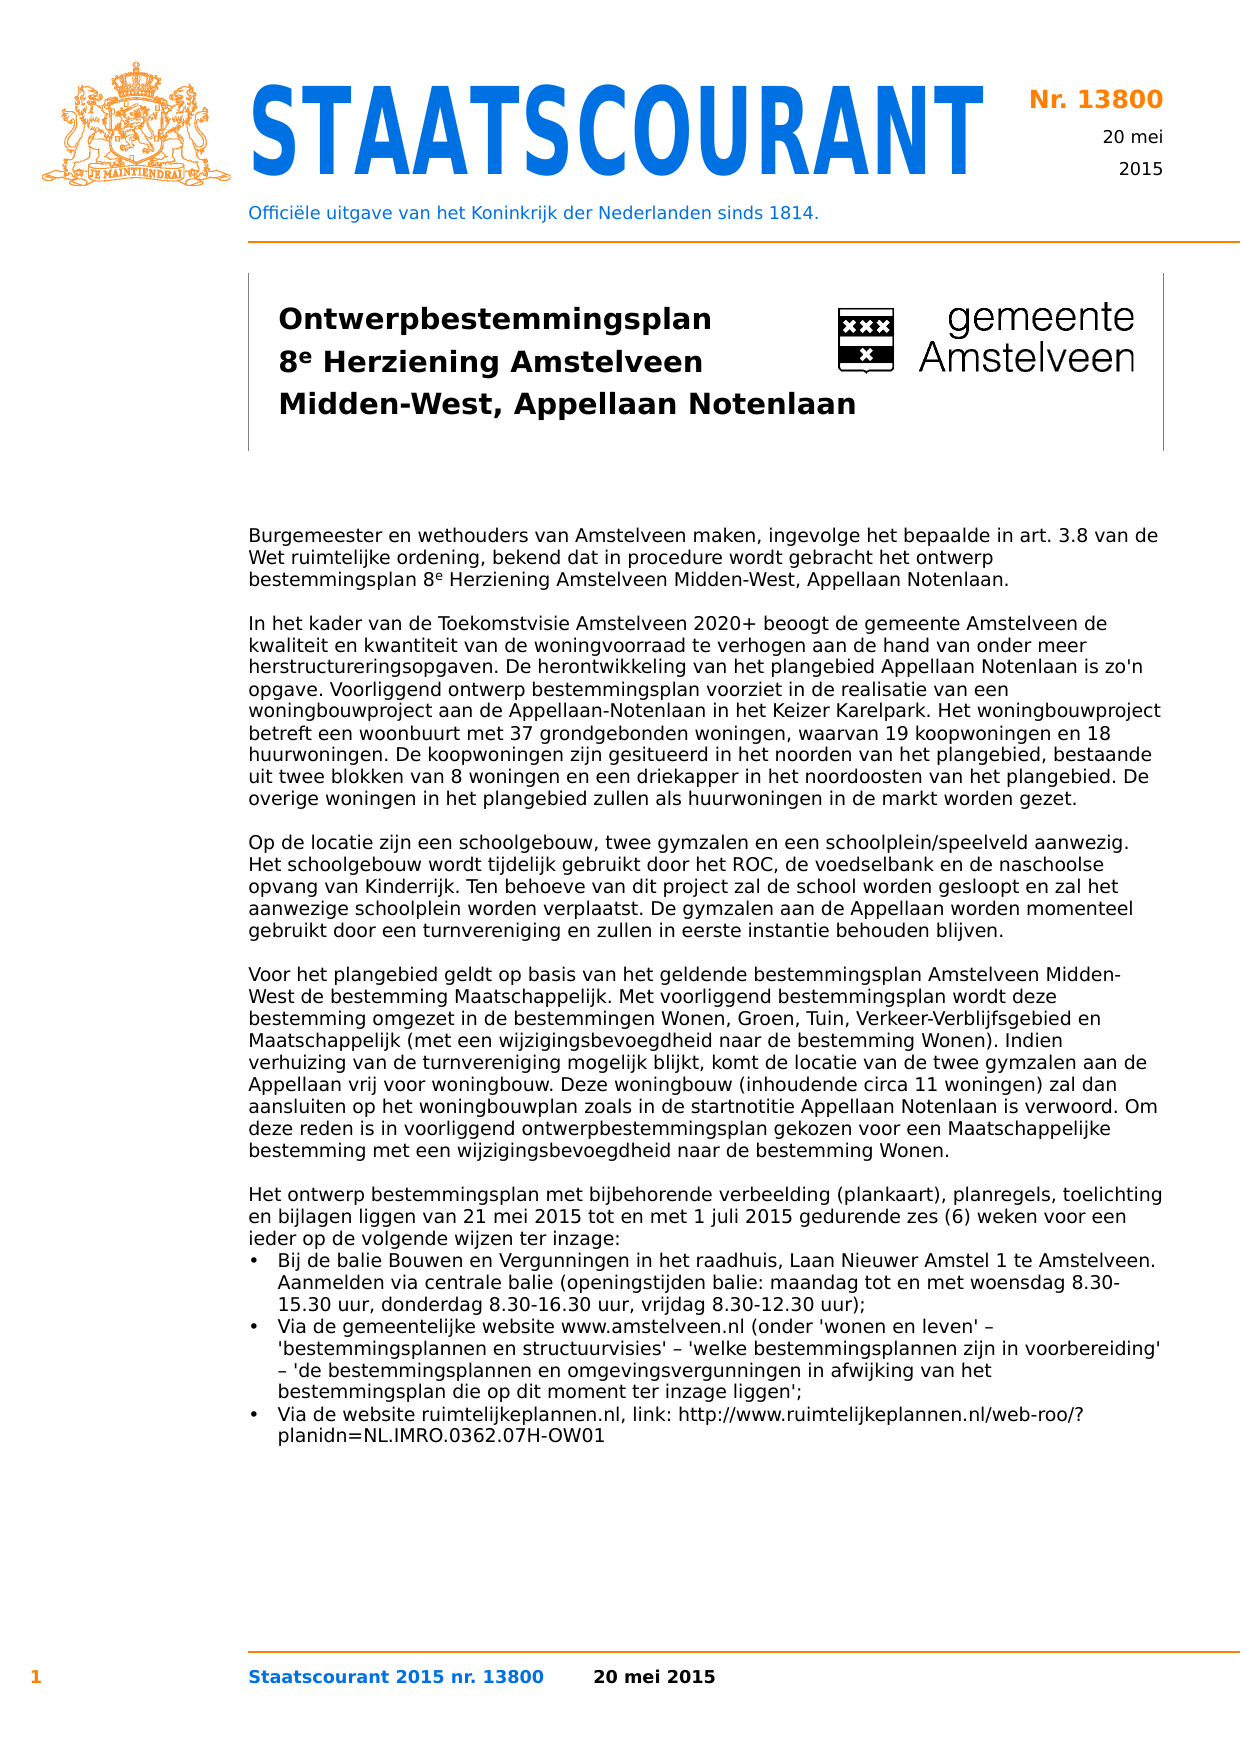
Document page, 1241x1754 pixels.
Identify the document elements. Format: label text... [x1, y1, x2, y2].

table_header Nr. 13800 [998, 62, 1240, 121]
text Burgemeester en wethouders van Amstelveen maken, ingevolge het bepaalde in art. 3.8 van de Wet ruimtelijke ordening, bekend dat in procedure wordt gebracht het ontwerp bestemmingsplan 8e Herziening Amstelveen Midden-West, Appellaan Notenlaan. [248, 525, 1163, 591]
table_cell 20 mei [998, 121, 1240, 153]
text • Via de website ruimtelijkeplannen.nl, link: http://www.ruimtelijkeplannen.nl/web-roo/?planidn=NL.IMRO.0362.07H-OW01 [248, 1403, 1163, 1447]
text • Via de gemeentelijke website www.amstelveen.nl (onder 'wonen en leven' – 'bestemmingsplannen en structuurvisies' – 'welke bestemmingsplannen zijn in voorbereiding' – 'de bestemmingsplannen en omgevingsvergunningen in afwijking van het bestemmingsplan die op dit moment ter inzage liggen'; [248, 1316, 1163, 1403]
table_header [25, 62, 248, 241]
text Voor het plangebied geldt op basis van het geldende bestemmingsplan Amstelveen Midden-West de bestemming Maatschappelijk. Met voorliggend bestemmingsplan wordt deze bestemming omgezet in de bestemmingen Wonen, Groen, Tuin, Verkeer-Verblijfsgebied en Maatschappelijk (met een wijzigingsbevoegdheid naar de bestemming Wonen). Indien verhuizing van de turnvereniging mogelijk blijkt, komt de locatie van de twee gymzalen aan de Appellaan vrij voor woningbouw. Deze woningbouw (inhoudende circa 11 woningen) zal dan aansluiten op het woningbouwplan zoals in de startnotitie Appellaan Notenlaan is verwoord. Om deze reden is in voorliggend ontwerpbestemmingsplan gekozen voor een Maatschappelijke bestemming met een wijzigingsbevoegdheid naar de bestemming Wonen. [248, 964, 1163, 1162]
table_cell Officiële uitgave van het Koninkrijk der Nederlanden sinds 1814. [248, 203, 1240, 241]
table_header STAATSCOURANT [248, 62, 998, 203]
text Het ontwerp bestemmingsplan met bijbehorende verbeelding (plankaart), planregels, toelichting en bijlagen liggen van 21 mei 2015 tot en met 1 juli 2015 gedurende zes (6) weken voor een ieder op de volgende wijzen ter inzage: [248, 1184, 1163, 1249]
text Op de locatie zijn een schoolgebouw, twee gymzalen en een schoolplein/speelveld aanwezig. Het schoolgebouw wordt tijdelijk gebruikt door het ROC, de voedselbank en de naschoolse opvang van Kinderrijk. Ten behoeve van dit project zal de school worden gesloopt en zal het aanwezige schoolplein worden verplaatst. De gymzalen aan de Appellaan worden momenteel gebruikt door een turnvereniging en zullen in eerste instantie behouden blijven. [248, 832, 1163, 942]
picture [838, 302, 1134, 374]
table_cell 2015 [998, 153, 1240, 203]
text • Bij de balie Bouwen en Vergunningen in het raadhuis, Laan Nieuwer Amstel 1 te Amstelveen. Aanmelden via centrale balie (openingstijden balie: maandag tot en met woensdag 8.30-15.30 uur, donderdag 8.30-16.30 uur, vrijdag 8.30-12.30 uur); [248, 1249, 1163, 1316]
picture [41, 62, 231, 186]
text In het kader van de Toekomstvisie Amstelveen 2020+ beoogt de gemeente Amstelveen de kwaliteit en kwantiteit van de woningvoorraad te verhogen aan de hand van onder meer herstructureringsopgaven. De herontwikkeling van het plangebied Appellaan Notenlaan is zo'n opgave. Voorliggend ontwerp bestemmingsplan voorziet in de realisatie van een woningbouwproject aan de Appellaan-Notenlaan in het Keizer Karelpark. Het woningbouwproject betreft een woonbuurt met 37 grondgebonden woningen, waarvan 19 koopwoningen en 18 huurwoningen. De koopwoningen zijn gesitueerd in het noorden van het plangebied, bestaande uit twee blokken van 8 woningen en een driekapper in het noordoosten van het plangebied. De overige woningen in het plangebied zullen als huurwoningen in de markt worden gezet. [248, 612, 1163, 810]
subtitle Ontwerpbestemmingsplan 8e Herziening Amstelveen Midden-West, Appellaan Notenlaan [249, 273, 1163, 451]
